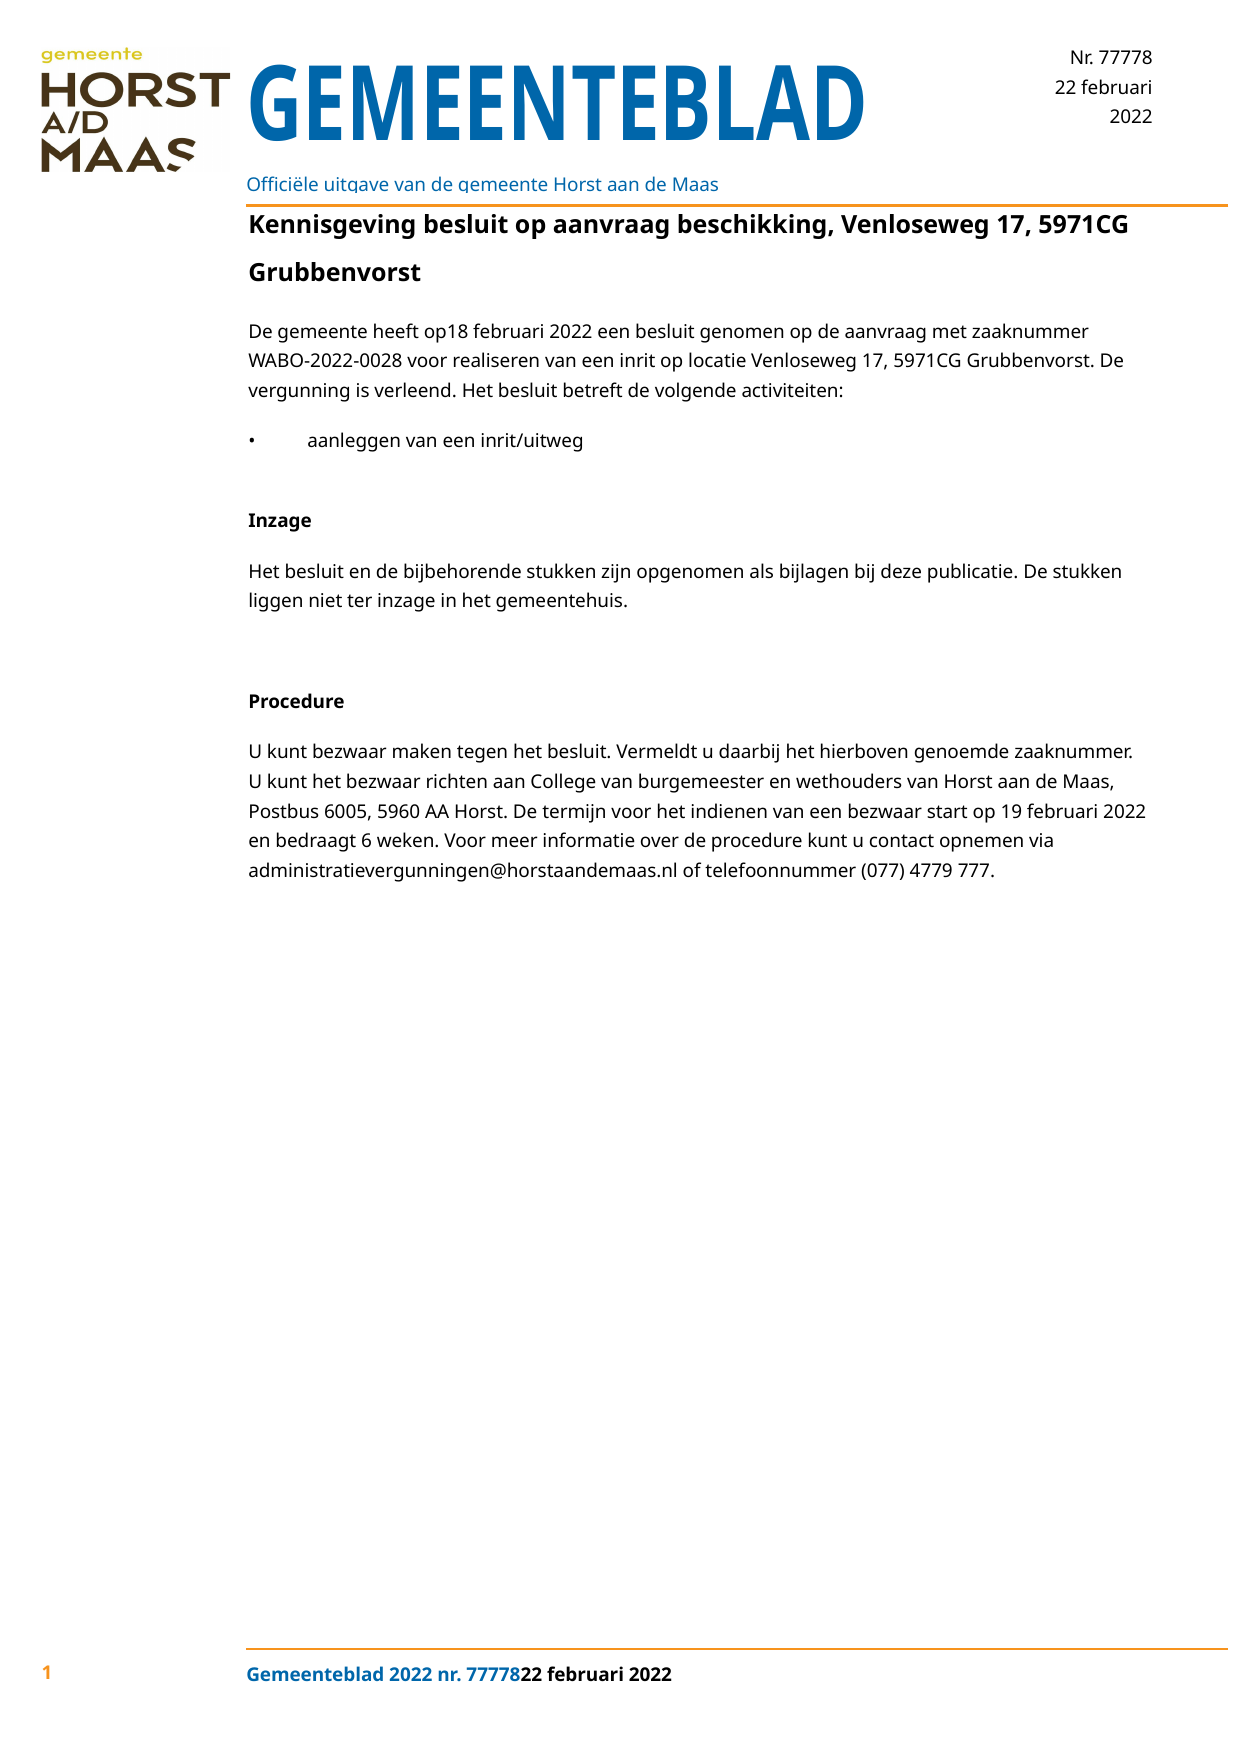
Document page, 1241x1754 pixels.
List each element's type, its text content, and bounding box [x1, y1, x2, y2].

picture [41, 47, 231, 172]
list aanleggen van een inrit/uitweg [248, 427, 1152, 453]
text Procedure [248, 688, 1152, 714]
text Inzage [248, 507, 1152, 533]
text U kunt bezwaar maken tegen het besluit. Vermeldt u daarbij het hierboven genoemde zaaknummer. U kunt het bezwaar richten aan College van burgemeester en wethouders van Horst aan de Maas, Postbus 6005, 5960 AA Horst. De termijn voor het indienen van een bezwaar start op 19 februari 2022 en bedraagt 6 weken. Voor meer informatie over de procedure kunt u contact opnemen via administratievergunningen@horstaandemaas.nl of telefoonnummer (077) 4779 777. [248, 739, 1152, 883]
text Kennisgeving besluit op aanvraag beschikking, Venloseweg 17, 5971CG Grubbenvorst [248, 207, 1152, 288]
text Het besluit en de bijbehorende stukken zijn opgenomen als bijlagen bij deze publicatie. De stukken liggen niet ter inzage in het gemeentehuis. [248, 558, 1152, 613]
text De gemeente heeft op18 februari 2022 een besluit genomen op de aanvraag met zaaknummer WABO-2022-0028 voor realiseren van een inrit op locatie Venloseweg 17, 5971CG Grubbenvorst. De vergunning is verleend. Het besluit betreft de volgende activiteiten: [248, 318, 1152, 403]
